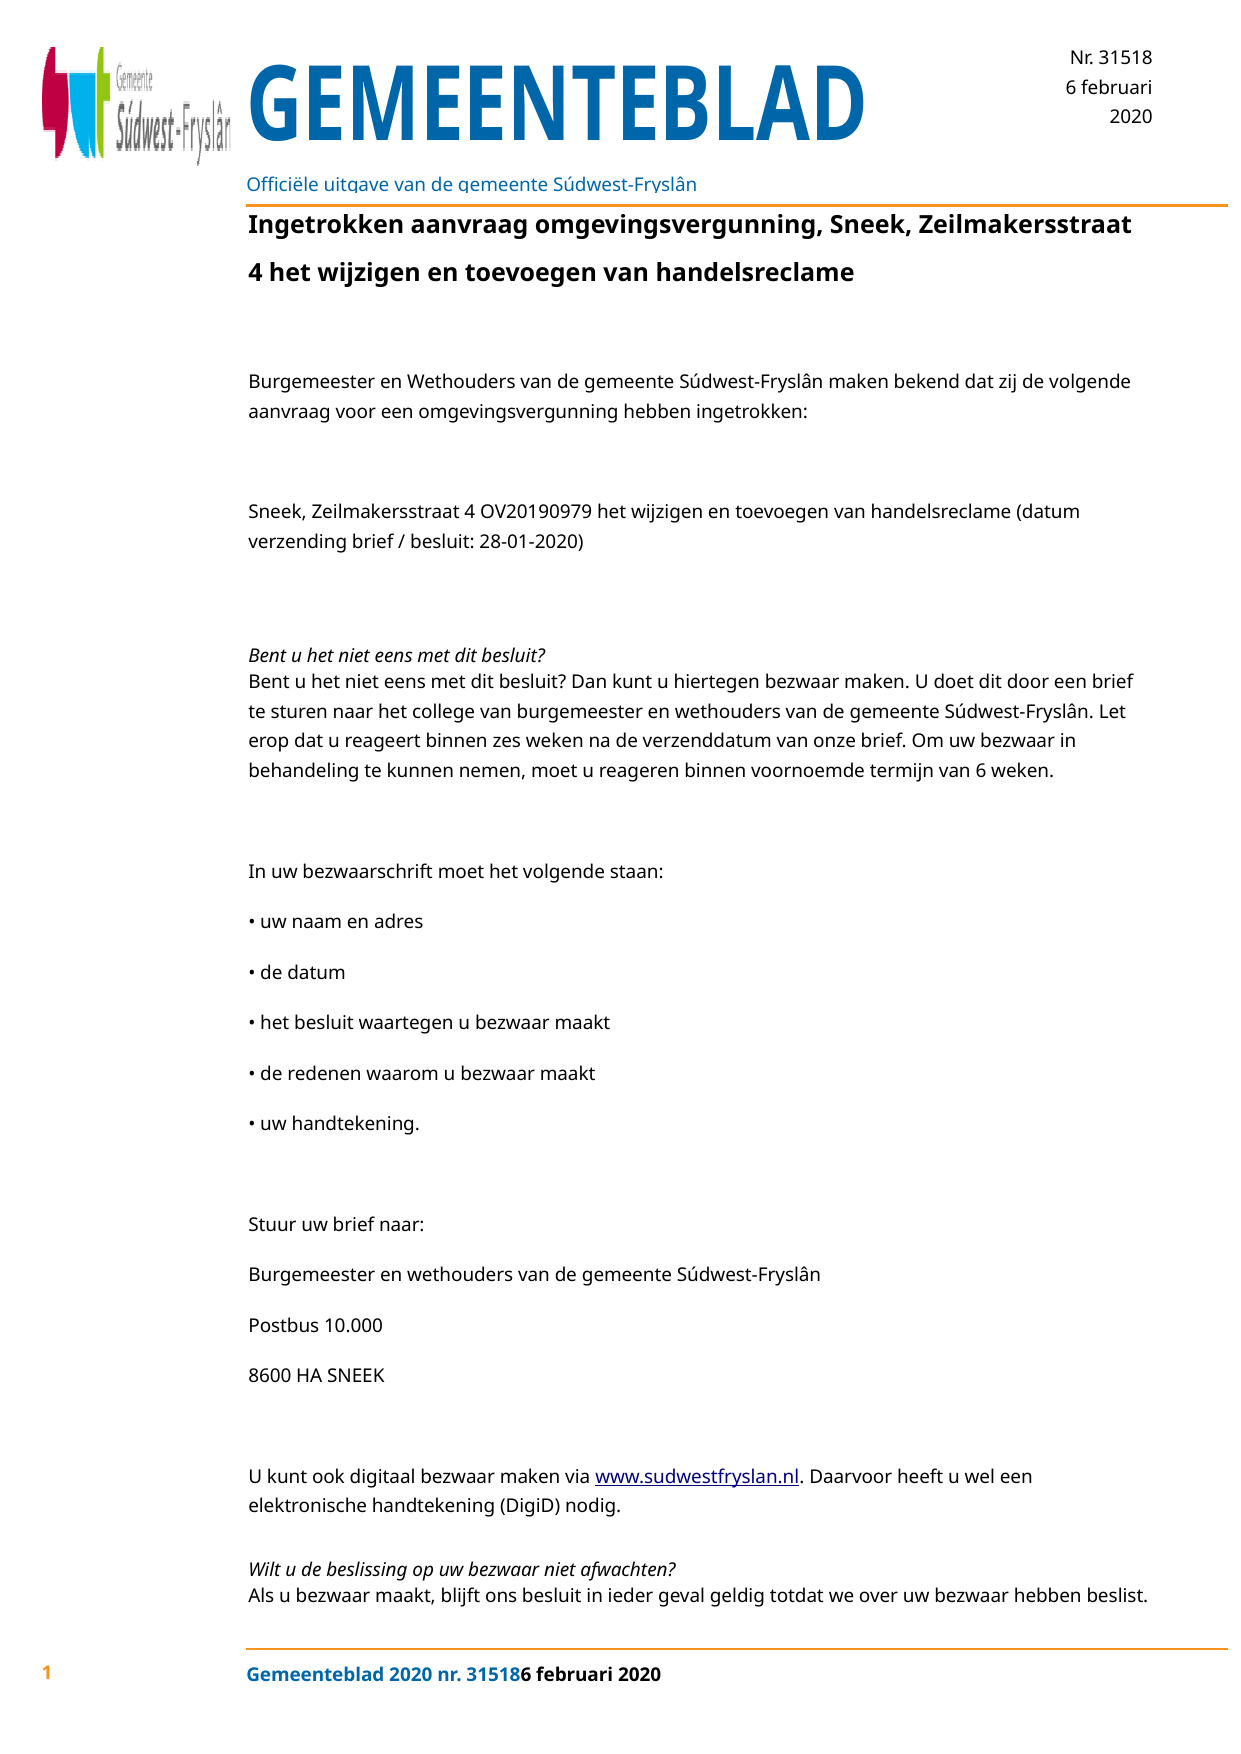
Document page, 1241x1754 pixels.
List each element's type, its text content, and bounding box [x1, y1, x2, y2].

text • het besluit waartegen u bezwaar maakt [248, 1009, 1152, 1035]
text • uw handtekening. [248, 1110, 1152, 1136]
text Ingetrokken aanvraag omgevingsvergunning, Sneek, Zeilmakersstraat 4 het wijzigen en toevoegen van handelsreclame [248, 207, 1152, 288]
text U kunt ook digitaal bezwaar maken via www.sudwestfryslan.nl. Daarvoor heeft u wel een elektronische handtekening (DigiD) nodig. [248, 1463, 1152, 1518]
text Sneek, Zeilmakersstraat 4 OV20190979 het wijzigen en toevoegen van handelsreclame (datum verzending brief / besluit: 28-01-2020) [248, 499, 1152, 554]
text Als u bezwaar maakt, blijft ons besluit in ieder geval geldig totdat we over uw bezwaar hebben beslist. [248, 1582, 1152, 1608]
picture [41, 47, 231, 172]
text Burgemeester en wethouders van de gemeente Súdwest-Fryslân [248, 1261, 1152, 1287]
text Postbus 10.000 [248, 1312, 1152, 1337]
text Wilt u de beslissing op uw bezwaar niet afwachten? [248, 1557, 1152, 1582]
text • de redenen waarom u bezwaar maakt [248, 1060, 1152, 1085]
text • de datum [248, 959, 1152, 984]
text Burgemeester en Wethouders van de gemeente Súdwest-Fryslân maken bekend dat zij de volgende aanvraag voor een omgevingsvergunning hebben ingetrokken: [248, 368, 1152, 424]
text Bent u het niet eens met dit besluit? [248, 643, 1152, 668]
text In uw bezwaarschrift moet het volgende staan: [248, 858, 1152, 884]
text • uw naam en adres [248, 908, 1152, 934]
text Stuur uw brief naar: [248, 1211, 1152, 1237]
text Bent u het niet eens met dit besluit? Dan kunt u hiertegen bezwaar maken. U doet dit door een brief te sturen naar het college van burgemeester en wethouders van de gemeente Súdwest-Fryslân. Let erop dat u reageert binnen zes weken na de verzenddatum van onze brief. Om uw bezwaar in behandeling te kunnen nemen, moet u reageren binnen voornoemde termijn van 6 weken. [248, 668, 1152, 783]
text 8600 HA SNEEK [248, 1362, 1152, 1388]
